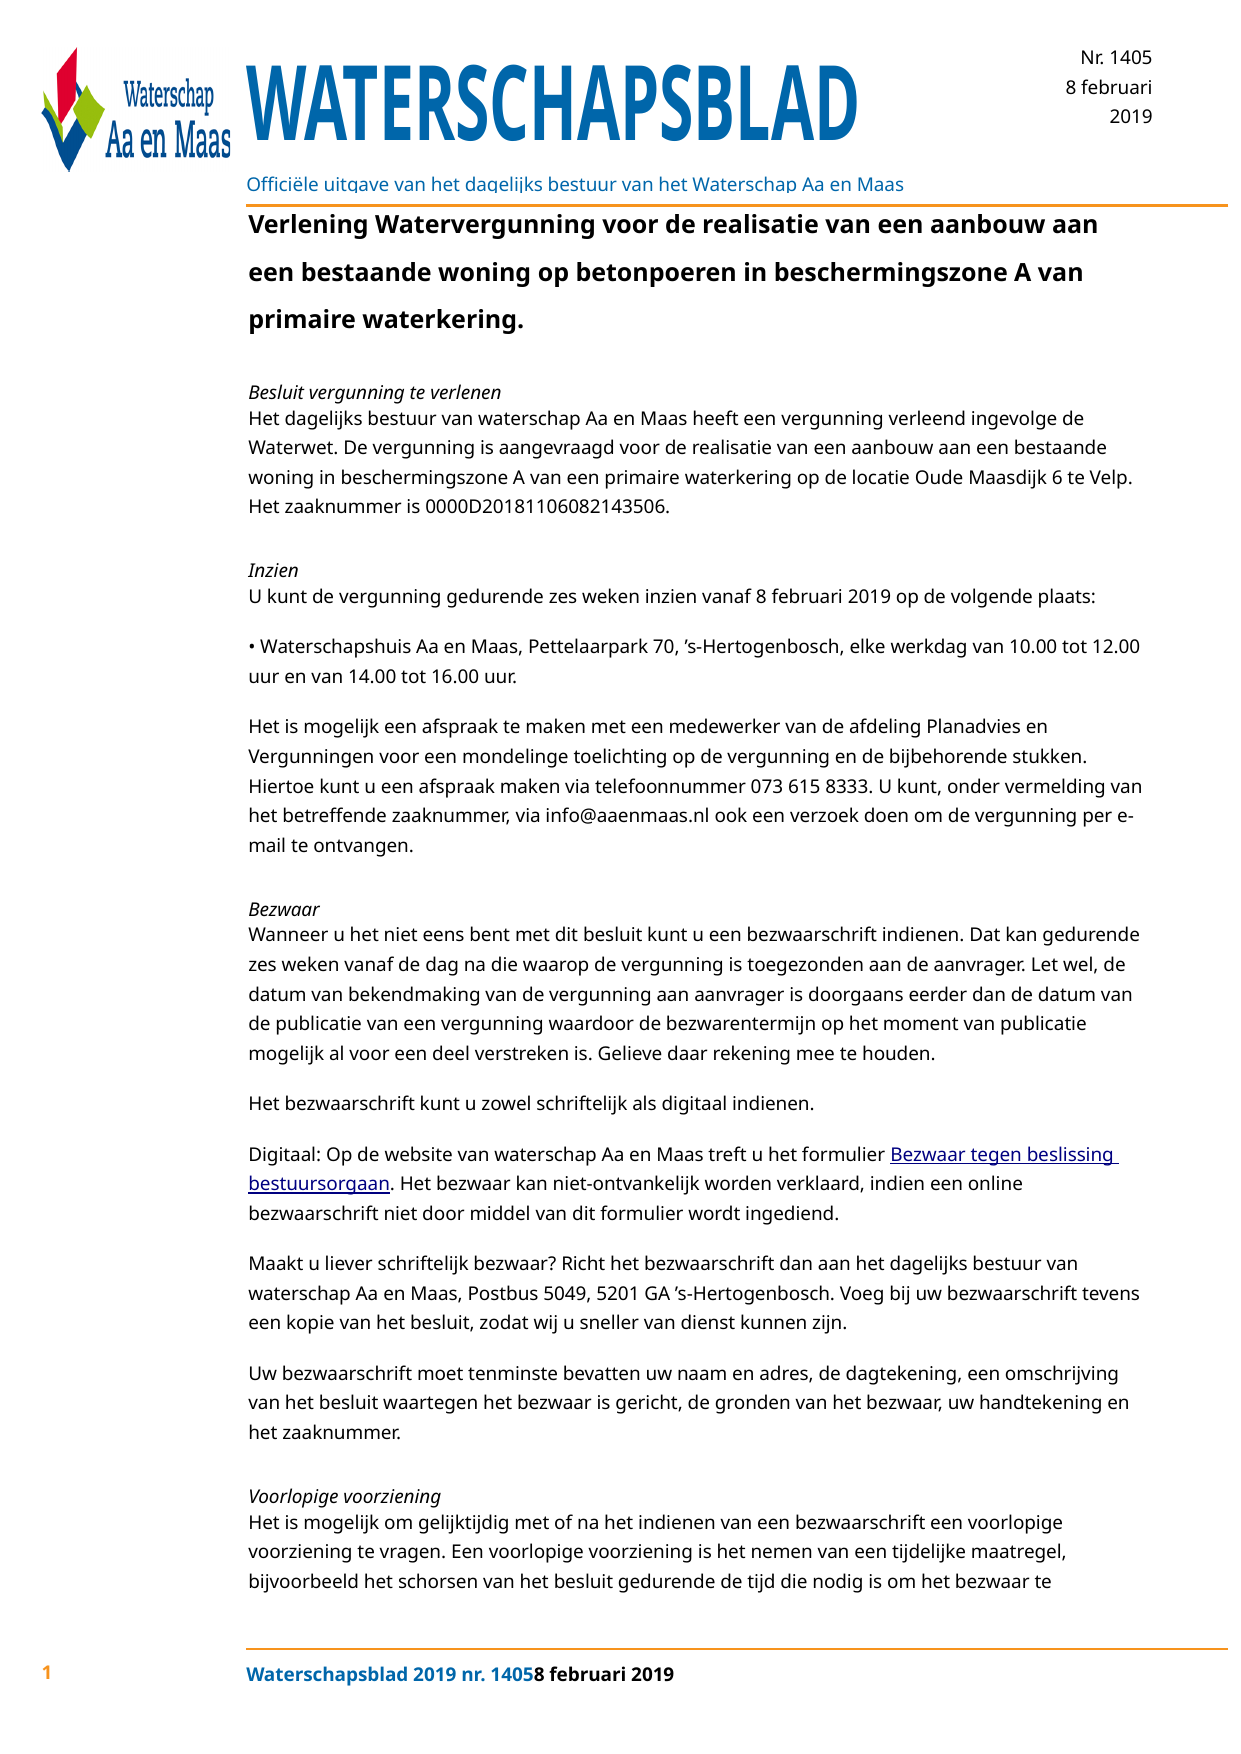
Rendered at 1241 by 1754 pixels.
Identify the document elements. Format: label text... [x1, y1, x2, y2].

text Uw bezwaarschrift moet tenminste bevatten uw naam en adres, de dagtekening, een omschrijving van het besluit waartegen het bezwaar is gericht, de gronden van het bezwaar, uw handtekening en het zaaknummer. [248, 1360, 1152, 1445]
picture [41, 47, 231, 172]
text Besluit vergunning te verlenen [248, 379, 1152, 405]
text Verlening Watervergunning voor de realisatie van een aanbouw aan een bestaande woning op betonpoeren in beschermingszone A van primaire waterkering. [248, 207, 1152, 336]
text Maakt u liever schriftelijk bezwaar? Richt het bezwaarschrift dan aan het dagelijks bestuur van waterschap Aa en Maas, Postbus 5049, 5201 GA ’s-Hertogenbosch. Voeg bij uw bezwaarschrift tevens een kopie van het besluit, zodat wij u sneller van dienst kunnen zijn. [248, 1250, 1152, 1335]
text Het dagelijks bestuur van waterschap Aa en Maas heeft een vergunning verleend ingevolge de Waterwet. De vergunning is aangevraagd voor de realisatie van een aanbouw aan een bestaande woning in beschermingszone A van een primaire waterkering op de locatie Oude Maasdijk 6 te Velp. Het zaaknummer is 0000D20181106082143506. [248, 405, 1152, 519]
text Het is mogelijk een afspraak te maken met een medewerker van de afdeling Planadvies en Vergunningen voor een mondelinge toelichting op de vergunning en de bijbehorende stukken. Hiertoe kunt u een afspraak maken via telefoonnummer 073 615 8333. U kunt, onder vermelding van het betreffende zaaknummer, via info@aaenmaas.nl ook een verzoek doen om de vergunning per e-mail te ontvangen. [248, 714, 1152, 858]
text Bezwaar [248, 896, 1152, 922]
text Het is mogelijk om gelijktijdig met of na het indienen van een bezwaarschrift een voorlopige voorziening te vragen. Een voorlopige voorziening is het nemen van een tijdelijke maatregel, bijvoorbeeld het schorsen van het besluit gedurende de tijd die nodig is om het bezwaar te [248, 1509, 1152, 1594]
text Wanneer u het niet eens bent met dit besluit kunt u een bezwaarschrift indienen. Dat kan gedurende zes weken vanaf de dag na die waarop de vergunning is toegezonden aan de aanvrager. Let wel, de datum van bekendmaking van de vergunning aan aanvrager is doorgaans eerder dan de datum van de publicatie van een vergunning waardoor de bezwarentermijn op het moment van publicatie mogelijk al voor een deel verstreken is. Gelieve daar rekening mee te houden. [248, 922, 1152, 1066]
text Het bezwaarschrift kunt u zowel schriftelijk als digitaal indienen. [248, 1090, 1152, 1116]
text U kunt de vergunning gedurende zes weken inzien vanaf 8 februari 2019 op de volgende plaats: [248, 583, 1152, 609]
text Inzien [248, 557, 1152, 583]
text Digitaal: Op de website van waterschap Aa en Maas treft u het formulier Bezwaar tegen beslissing bestuursorgaan. Het bezwaar kan niet-ontvankelijk worden verklaard, indien een online bezwaarschrift niet door middel van dit formulier wordt ingediend. [248, 1141, 1152, 1226]
text Voorlopige voorziening [248, 1483, 1152, 1509]
text • Waterschapshuis Aa en Maas, Pettelaarpark 70, ’s-Hertogenbosch, elke werkdag van 10.00 tot 12.00 uur en van 14.00 tot 16.00 uur. [248, 634, 1152, 689]
